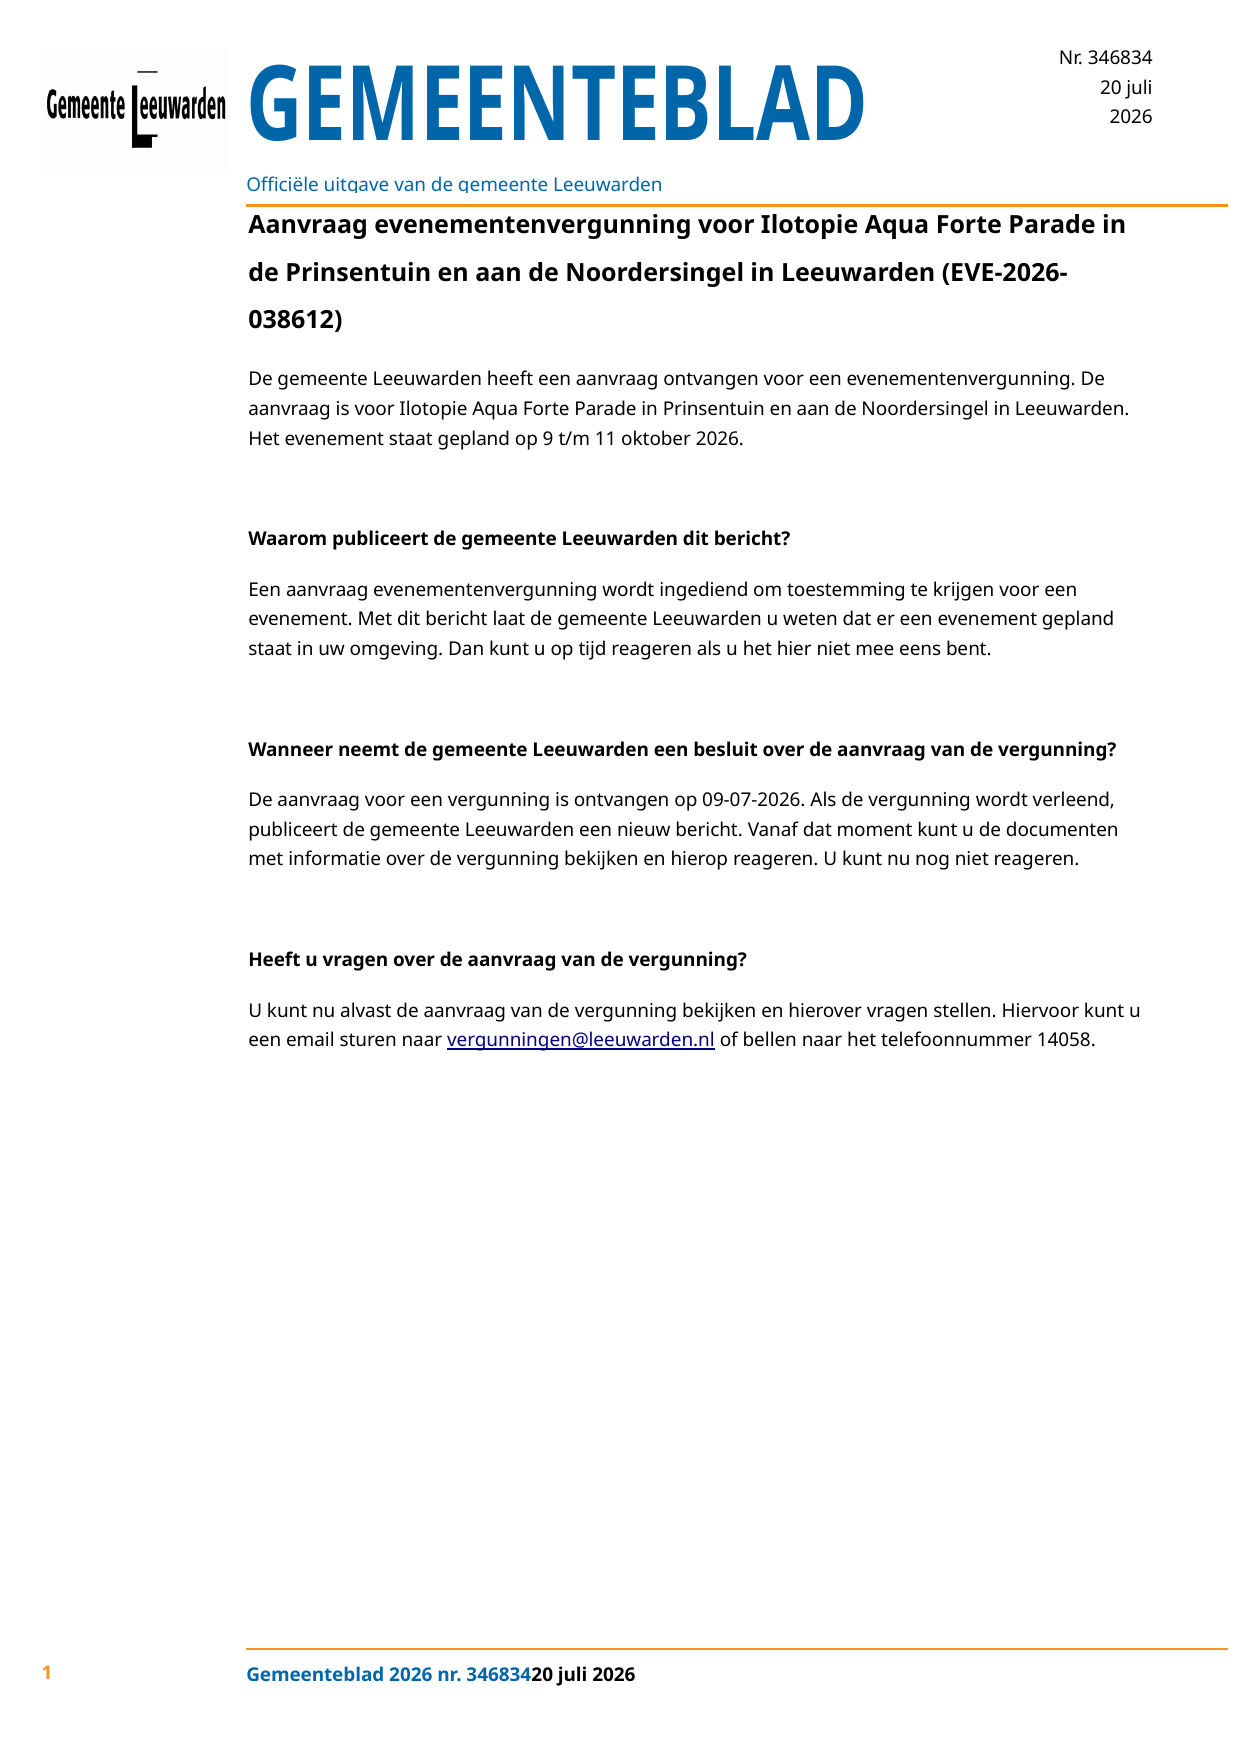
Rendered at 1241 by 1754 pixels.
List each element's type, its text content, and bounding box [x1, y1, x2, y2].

text Waarom publiceert de gemeente Leeuwarden dit bericht? [248, 526, 1152, 551]
picture [41, 47, 231, 172]
text Een aanvraag evenementenvergunning wordt ingediend om toestemming te krijgen voor een evenement. Met dit bericht laat de gemeente Leeuwarden u weten dat er een evenement gepland staat in uw omgeving. Dan kunt u op tijd reageren als u het hier niet mee eens bent. [248, 576, 1152, 661]
text U kunt nu alvast de aanvraag van de vergunning bekijken en hierover vragen stellen. Hiervoor kunt u een email sturen naar vergunningen@leeuwarden.nl of bellen naar het telefoonnummer 14058. [248, 997, 1152, 1052]
text Aanvraag evenementenvergunning voor Ilotopie Aqua Forte Parade in de Prinsentuin en aan de Noordersingel in Leeuwarden (EVE-2026-038612) [248, 207, 1152, 336]
text De gemeente Leeuwarden heeft een aanvraag ontvangen voor een evenementenvergunning. De aanvraag is voor Ilotopie Aqua Forte Parade in Prinsentuin en aan de Noordersingel in Leeuwarden. Het evenement staat gepland op 9 t/m 11 oktober 2026. [248, 366, 1152, 450]
text Heeft u vragen over de aanvraag van de vergunning? [248, 946, 1152, 972]
text De aanvraag voor een vergunning is ontvangen op 09-07-2026. Als de vergunning wordt verleend, publiceert de gemeente Leeuwarden een nieuw bericht. Vanaf dat moment kunt u de documenten met informatie over de vergunning bekijken en hierop reageren. U kunt nu nog niet reageren. [248, 786, 1152, 871]
text Wanneer neemt de gemeente Leeuwarden een besluit over de aanvraag van de vergunning? [248, 736, 1152, 762]
